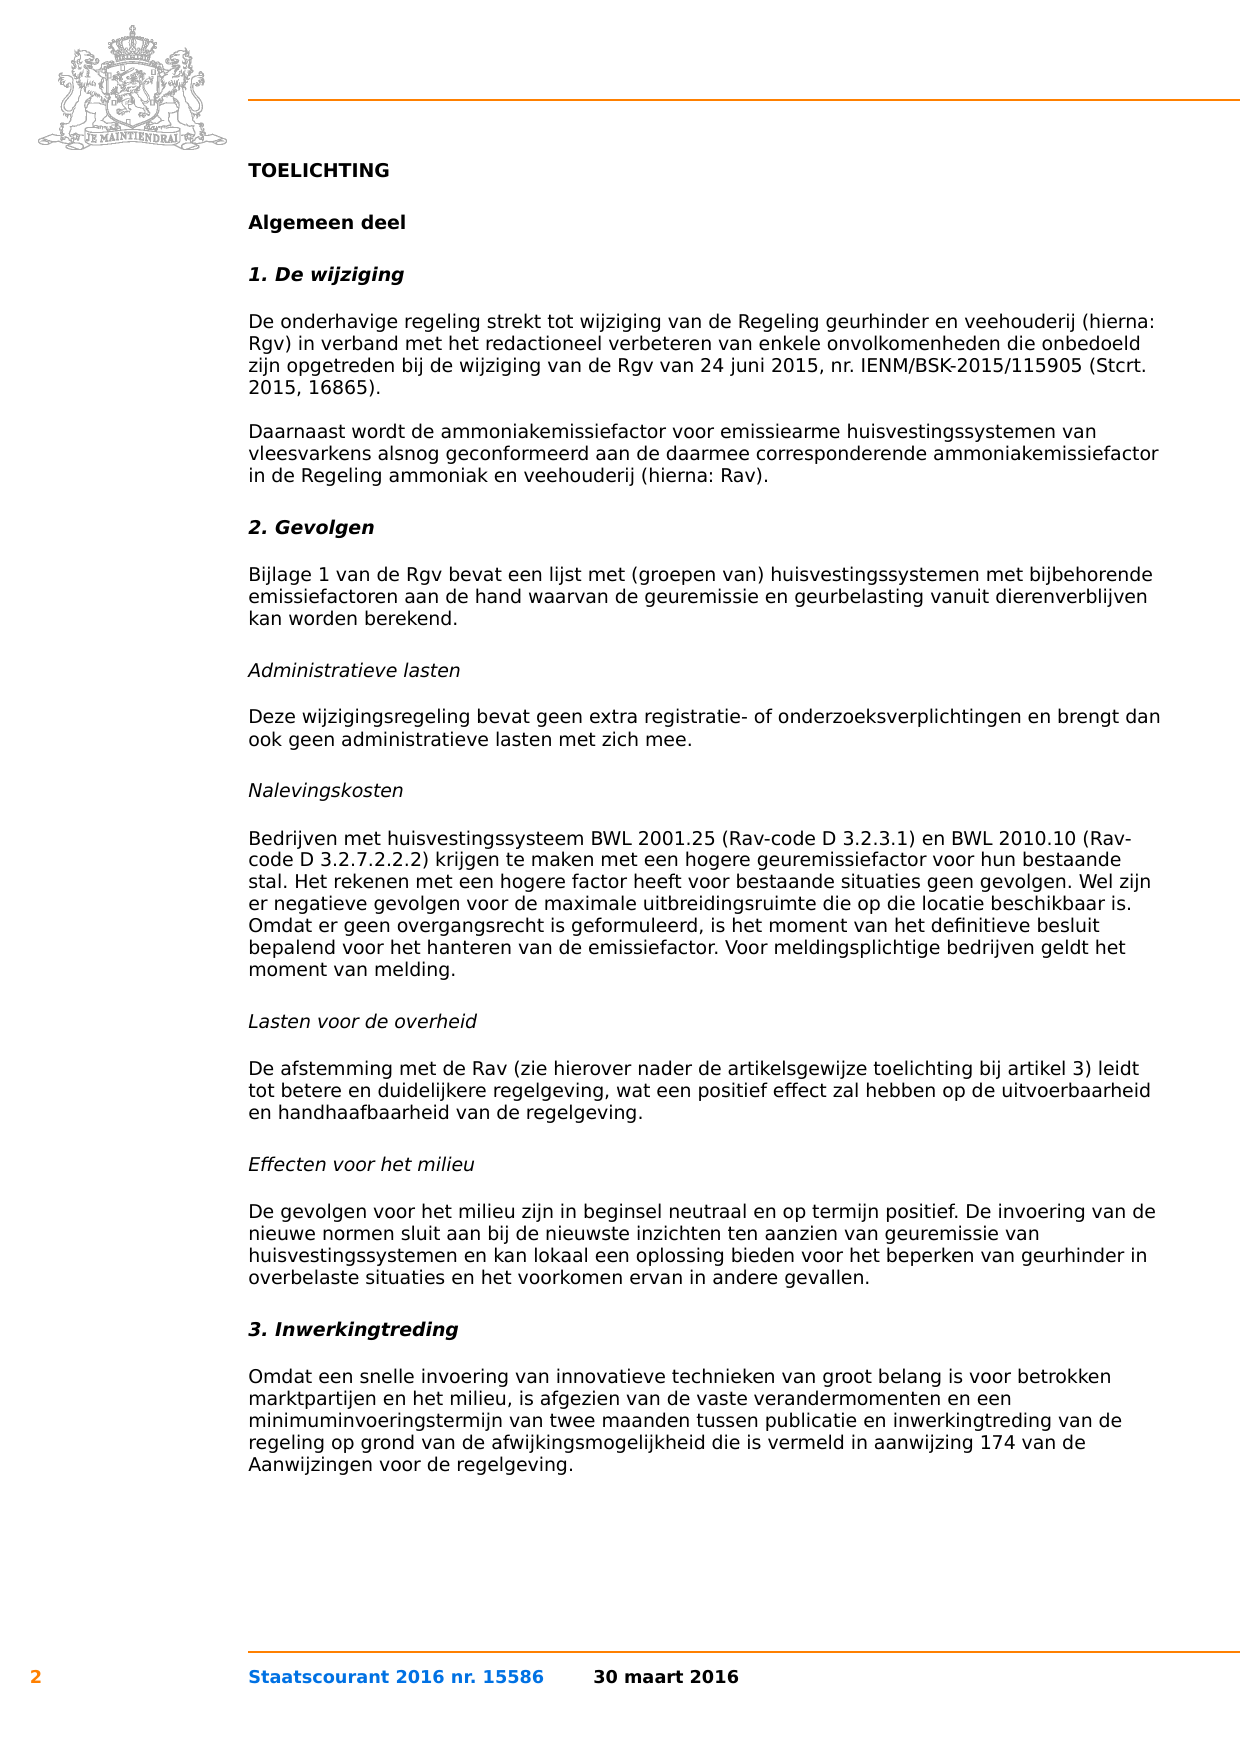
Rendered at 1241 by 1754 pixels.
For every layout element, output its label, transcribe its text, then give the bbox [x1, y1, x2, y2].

subtitle Administratieve lasten [248, 659, 1163, 681]
text Bedrijven met huisvestingssysteem BWL 2001.25 (Rav-code D 3.2.3.1) en BWL 2010.10 (Rav-code D 3.2.7.2.2.2) krijgen te maken met een hogere geuremissiefactor voor hun bestaande stal. Het rekenen met een hogere factor heeft voor bestaande situaties geen gevolgen. Wel zijn er negatieve gevolgen voor de maximale uitbreidingsruimte die op die locatie beschikbaar is. Omdat er geen overgangsrecht is geformuleerd, is het moment van het definitieve besluit bepalend voor het hanteren van de emissiefactor. Voor meldingsplichtige bedrijven geldt het moment van melding. [248, 827, 1163, 981]
subtitle 3. Inwerkingtreding [248, 1319, 1163, 1341]
text De onderhavige regeling strekt tot wijziging van de Regeling geurhinder en veehouderij (hierna: Rgv) in verband met het redactioneel verbeteren van enkele onvolkomenheden die onbedoeld zijn opgetreden bij de wijziging van de Rgv van 24 juni 2015, nr. IENM/BSK-2015/115905 (Stcrt. 2015, 16865). [248, 311, 1163, 399]
subtitle TOELICHTING [248, 160, 1163, 182]
text Bijlage 1 van de Rgv bevat een lijst met (groepen van) huisvestingssystemen met bijbehorende emissiefactoren aan de hand waarvan de geuremissie en geurbelasting vanuit dierenverblijven kan worden berekend. [248, 563, 1163, 629]
subtitle Nalevingskosten [248, 780, 1163, 802]
text Daarnaast wordt de ammoniakemissiefactor voor emissiearme huisvestingssystemen van vleesvarkens alsnog geconformeerd aan de daarmee corresponderende ammoniakemissiefactor in de Regeling ammoniak en veehouderij (hierna: Rav). [248, 421, 1163, 487]
text De afstemming met de Rav (zie hierover nader de artikelsgewijze toelichting bij artikel 3) leidt tot betere en duidelijkere regelgeving, wat een positief effect zal hebben op de uitvoerbaarheid en handhaafbaarheid van de regelgeving. [248, 1058, 1163, 1124]
subtitle 2. Gevolgen [248, 517, 1163, 538]
text Omdat een snelle invoering van innovatieve technieken van groot belang is voor betrokken marktpartijen en het milieu, is afgezien van de vaste verandermomenten en een minimuminvoeringstermijn van twee maanden tussen publicatie en inwerkingtreding van de regeling op grond van de afwijkingsmogelijkheid die is vermeld in aanwijzing 174 van de Aanwijzingen voor de regelgeving. [248, 1366, 1163, 1476]
text Deze wijzigingsregeling bevat geen extra registratie- of onderzoeksverplichtingen en brengt dan ook geen administratieve lasten met zich mee. [248, 706, 1163, 750]
picture [38, 25, 227, 150]
subtitle Algemeen deel [248, 212, 1163, 234]
subtitle 1. De wijziging [248, 264, 1163, 286]
text De gevolgen voor het milieu zijn in beginsel neutraal en op termijn positief. De invoering van de nieuwe normen sluit aan bij de nieuwste inzichten ten aanzien van geuremissie van huisvestingssystemen en kan lokaal een oplossing bieden voor het beperken van geurhinder in overbelaste situaties en het voorkomen ervan in andere gevallen. [248, 1201, 1163, 1289]
subtitle Effecten voor het milieu [248, 1154, 1163, 1176]
subtitle Lasten voor de overheid [248, 1011, 1163, 1033]
